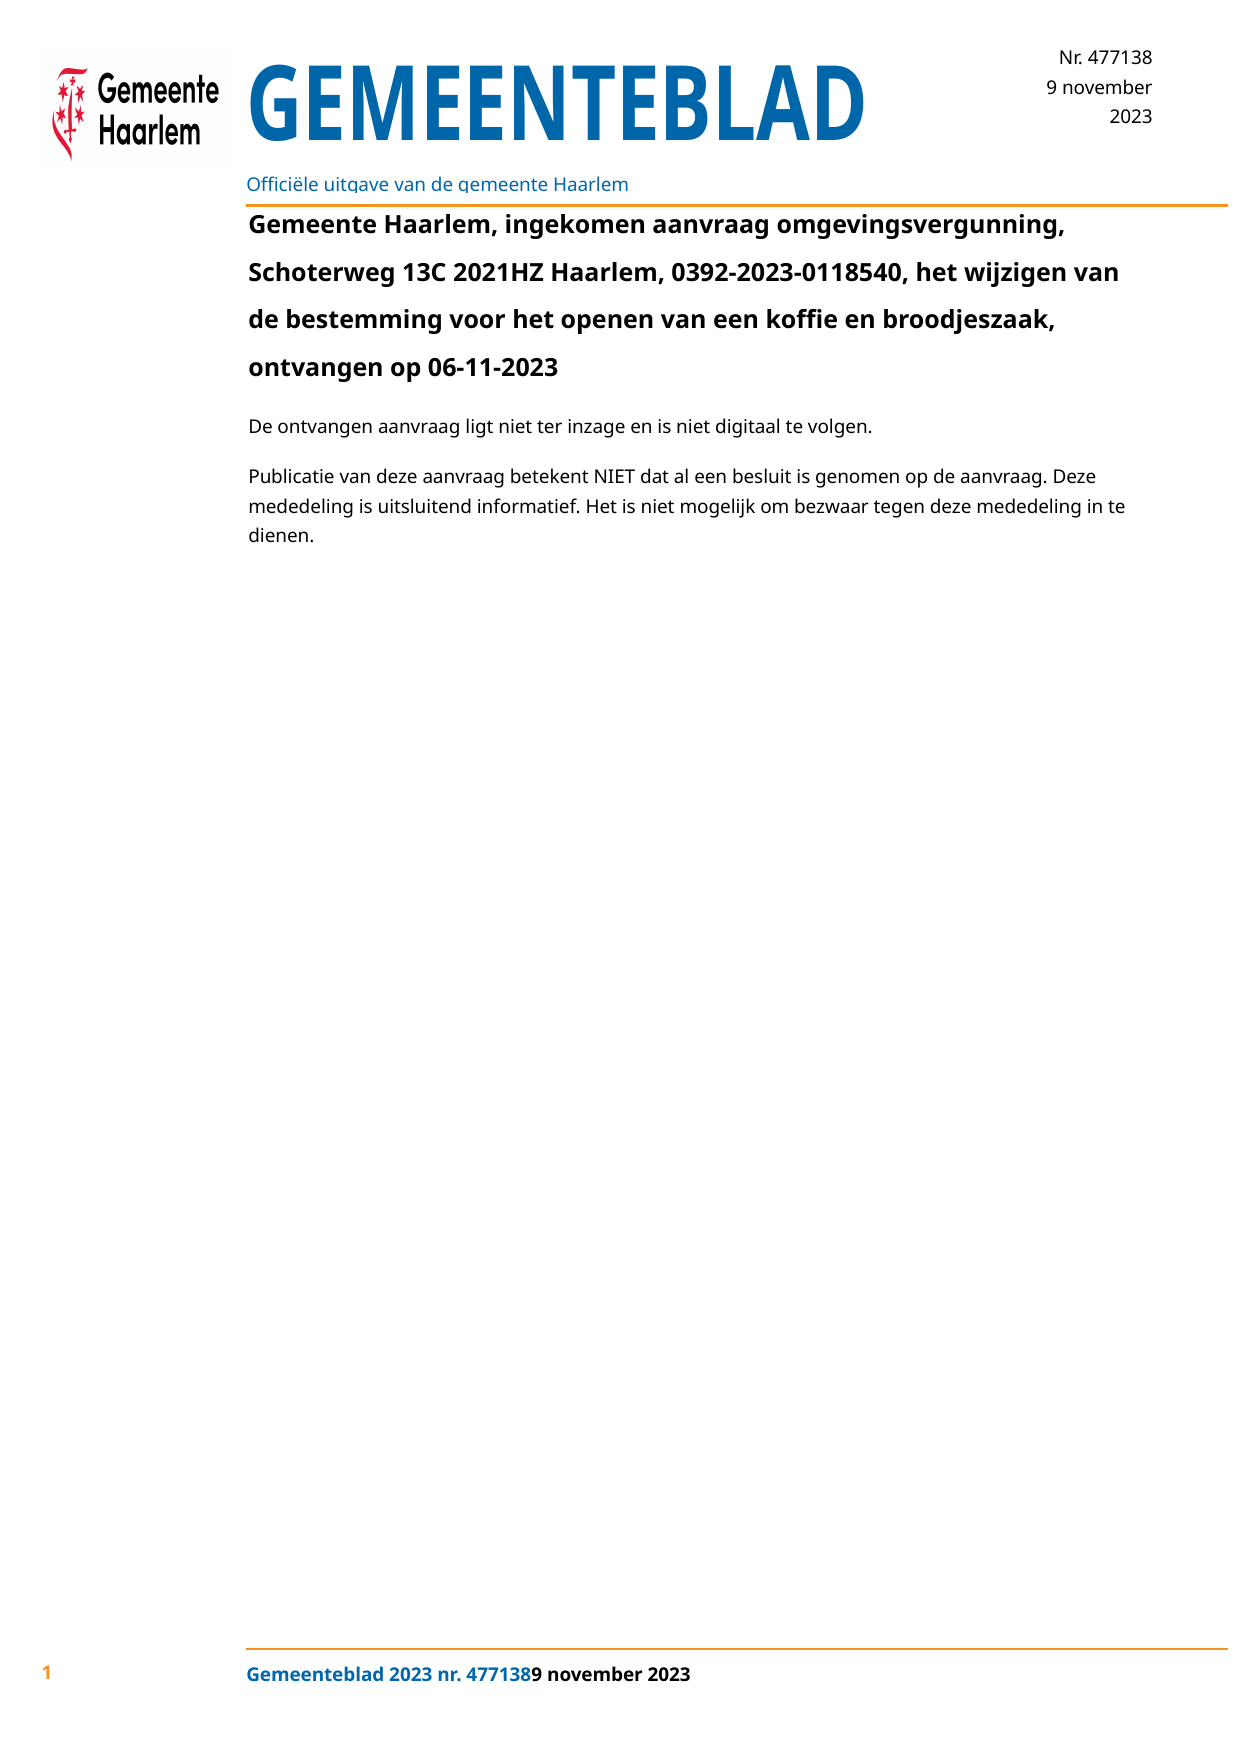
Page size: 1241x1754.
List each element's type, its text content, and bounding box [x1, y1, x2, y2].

text Gemeente Haarlem, ingekomen aanvraag omgevingsvergunning, Schoterweg 13C 2021HZ Haarlem, 0392-2023-0118540, het wijzigen van de bestemming voor het openen van een koffie en broodjeszaak, ontvangen op 06-11-2023 [248, 207, 1152, 384]
text De ontvangen aanvraag ligt niet ter inzage en is niet digitaal te volgen. [248, 413, 1152, 439]
text Publicatie van deze aanvraag betekent NIET dat al een besluit is genomen op de aanvraag. Deze mededeling is uitsluitend informatief. Het is niet mogelijk om bezwaar tegen deze mededeling in te dienen. [248, 463, 1152, 548]
picture [41, 47, 231, 172]
